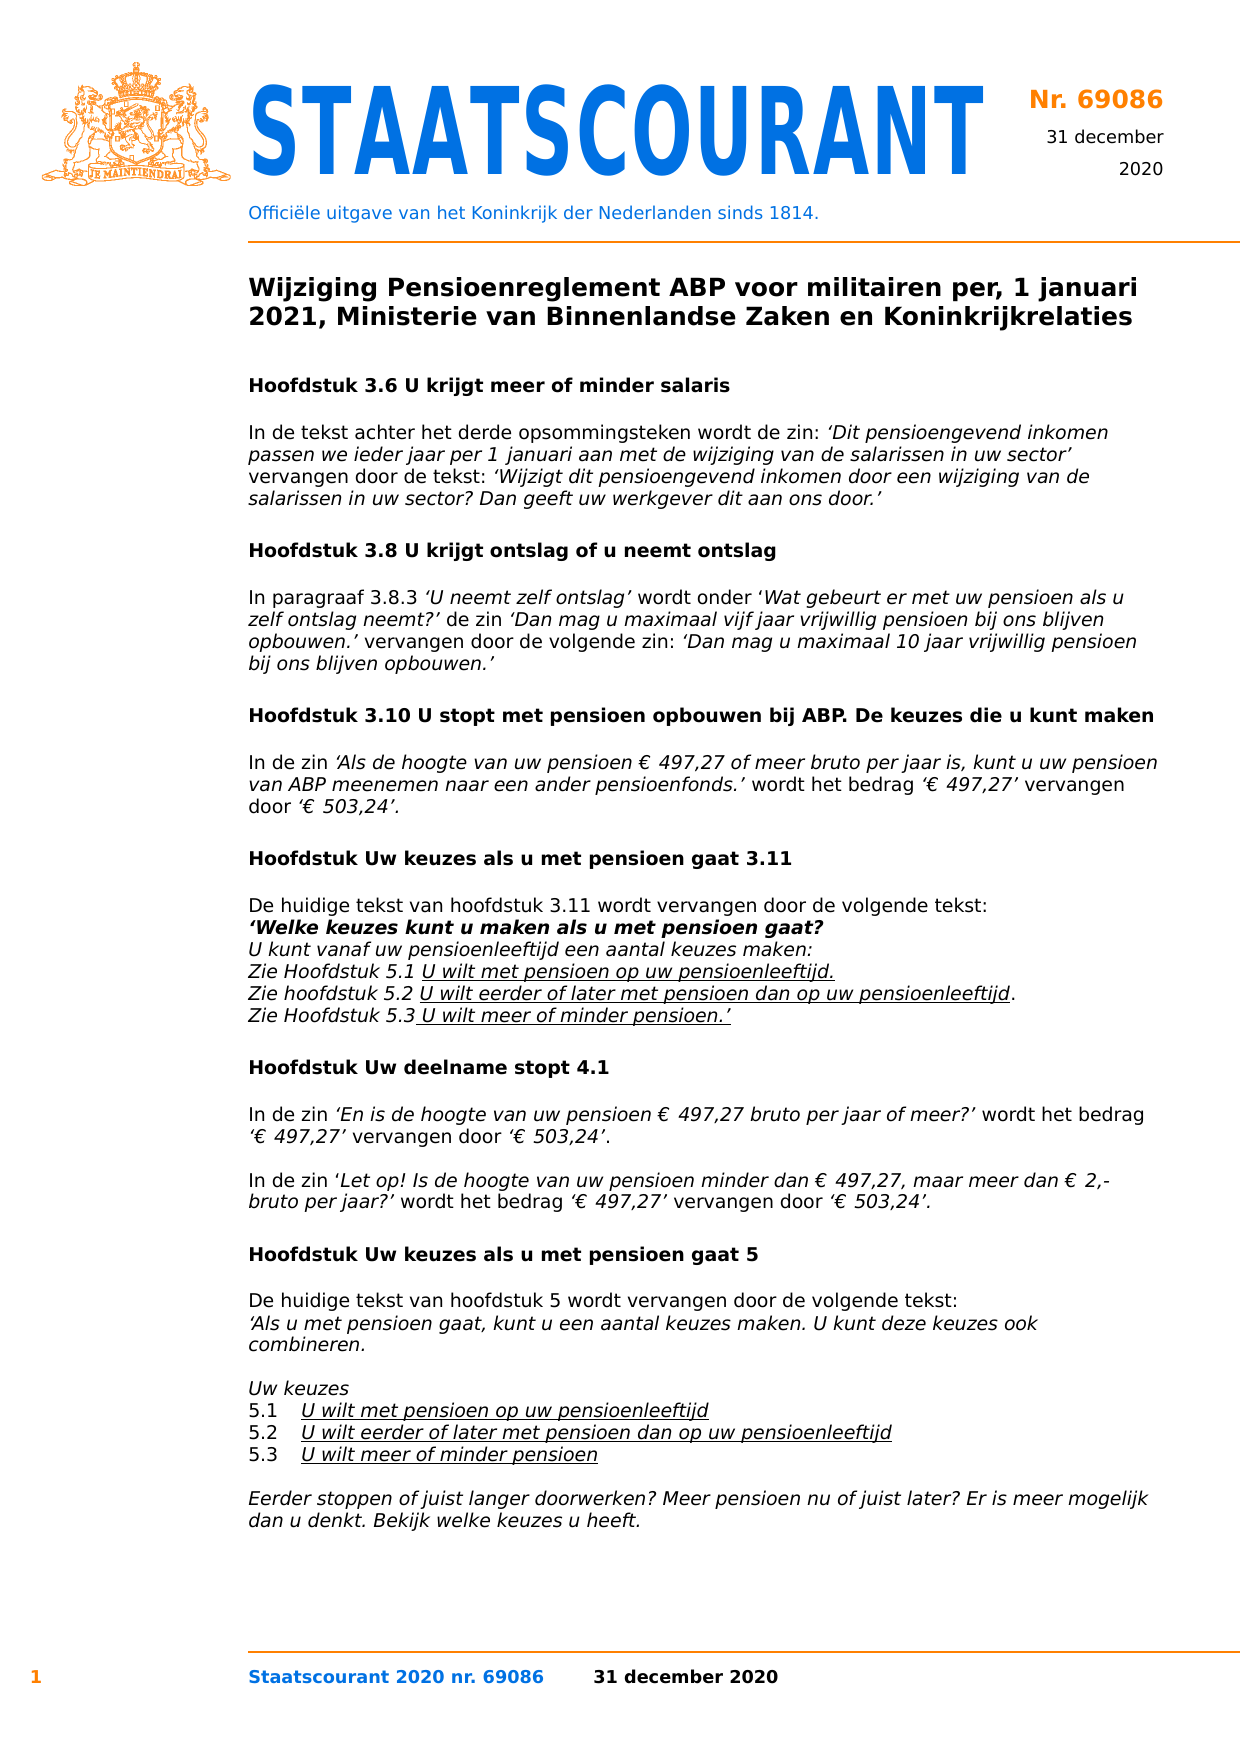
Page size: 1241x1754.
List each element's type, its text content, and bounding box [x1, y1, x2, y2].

subtitle Hoofdstuk Uw keuzes als u met pensioen gaat 3.11 [248, 848, 1163, 870]
text ‘Als u met pensioen gaat, kunt u een aantal keuzes maken. U kunt deze keuzes ook combineren. [248, 1312, 1163, 1356]
text ‘Welke keuzes kunt u maken als u met pensioen gaat? [248, 917, 1163, 939]
table_header [25, 62, 248, 241]
text Eerder stoppen of juist langer doorwerken? Meer pensioen nu of juist later? Er is meer mogelijk dan u denkt. Bekijk welke keuzes u heeft. [248, 1488, 1163, 1532]
table_header Nr. 69086 [998, 62, 1240, 121]
text 5.1 U wilt met pensioen op uw pensioenleeftijd [248, 1400, 1163, 1422]
subtitle Hoofdstuk 3.6 U krijgt meer of minder salaris [248, 375, 1163, 397]
subtitle Hoofdstuk 3.8 U krijgt ontslag of u neemt ontslag [248, 540, 1163, 562]
text De huidige tekst van hoofdstuk 3.11 wordt vervangen door de volgende tekst: [248, 895, 1163, 917]
table_header STAATSCOURANT [248, 62, 998, 203]
text 5.2 U wilt eerder of later met pensioen dan op uw pensioenleeftijd [248, 1422, 1163, 1444]
subtitle Hoofdstuk Uw keuzes als u met pensioen gaat 5 [248, 1243, 1163, 1265]
table_cell Officiële uitgave van het Koninkrijk der Nederlanden sinds 1814. [248, 203, 1240, 241]
table_cell 31 december [998, 121, 1240, 153]
text De huidige tekst van hoofdstuk 5 wordt vervangen door de volgende tekst: [248, 1290, 1163, 1312]
text U kunt vanaf uw pensioenleeftijd een aantal keuzes maken: [248, 939, 1163, 961]
text Zie Hoofdstuk 5.1 U wilt met pensioen op uw pensioenleeftijd. [248, 961, 1163, 983]
subtitle Hoofdstuk Uw deelname stopt 4.1 [248, 1057, 1163, 1079]
text In paragraaf 3.8.3 ‘U neemt zelf ontslag’ wordt onder ‘Wat gebeurt er met uw pensioen als u zelf ontslag neemt?’ de zin ‘Dan mag u maximaal vijf jaar vrijwillig pensioen bij ons blijven opbouwen.’ vervangen door de volgende zin: ‘Dan mag u maximaal 10 jaar vrijwillig pensioen bij ons blijven opbouwen.’ [248, 587, 1163, 675]
table_cell 2020 [998, 153, 1240, 203]
text In de tekst achter het derde opsommingsteken wordt de zin: ‘Dit pensioengevend inkomen passen we ieder jaar per 1 januari aan met de wijziging van de salarissen in uw sector’ vervangen door de tekst: ‘Wijzigt dit pensioengevend inkomen door een wijziging van de salarissen in uw sector? Dan geeft uw werkgever dit aan ons door.’ [248, 422, 1163, 510]
text Uw keuzes [248, 1378, 1163, 1400]
text Zie hoofdstuk 5.2 U wilt eerder of later met pensioen dan op uw pensioenleeftijd. [248, 983, 1163, 1005]
text 5.3 U wilt meer of minder pensioen [248, 1444, 1163, 1466]
subtitle Hoofdstuk 3.10 U stopt met pensioen opbouwen bij ABP. De keuzes die u kunt maken [248, 705, 1163, 727]
picture [41, 62, 231, 186]
subtitle Wijziging Pensioenreglement ABP voor militairen per, 1 januari 2021, Ministerie van Binnenlandse Zaken en Koninkrijkrelaties [248, 273, 1163, 331]
text In de zin ‘En is de hoogte van uw pensioen € 497,27 bruto per jaar of meer?’ wordt het bedrag ‘€ 497,27’ vervangen door ‘€ 503,24’. [248, 1104, 1163, 1148]
text Zie Hoofdstuk 5.3 U wilt meer of minder pensioen.’ [248, 1005, 1163, 1027]
text In de zin ‘Let op! Is de hoogte van uw pensioen minder dan € 497,27, maar meer dan € 2,- bruto per jaar?’ wordt het bedrag ‘€ 497,27’ vervangen door ‘€ 503,24’. [248, 1169, 1163, 1213]
text In de zin ‘Als de hoogte van uw pensioen € 497,27 of meer bruto per jaar is, kunt u uw pensioen van ABP meenemen naar een ander pensioenfonds.’ wordt het bedrag ‘€ 497,27’ vervangen door ‘€ 503,24’. [248, 752, 1163, 818]
